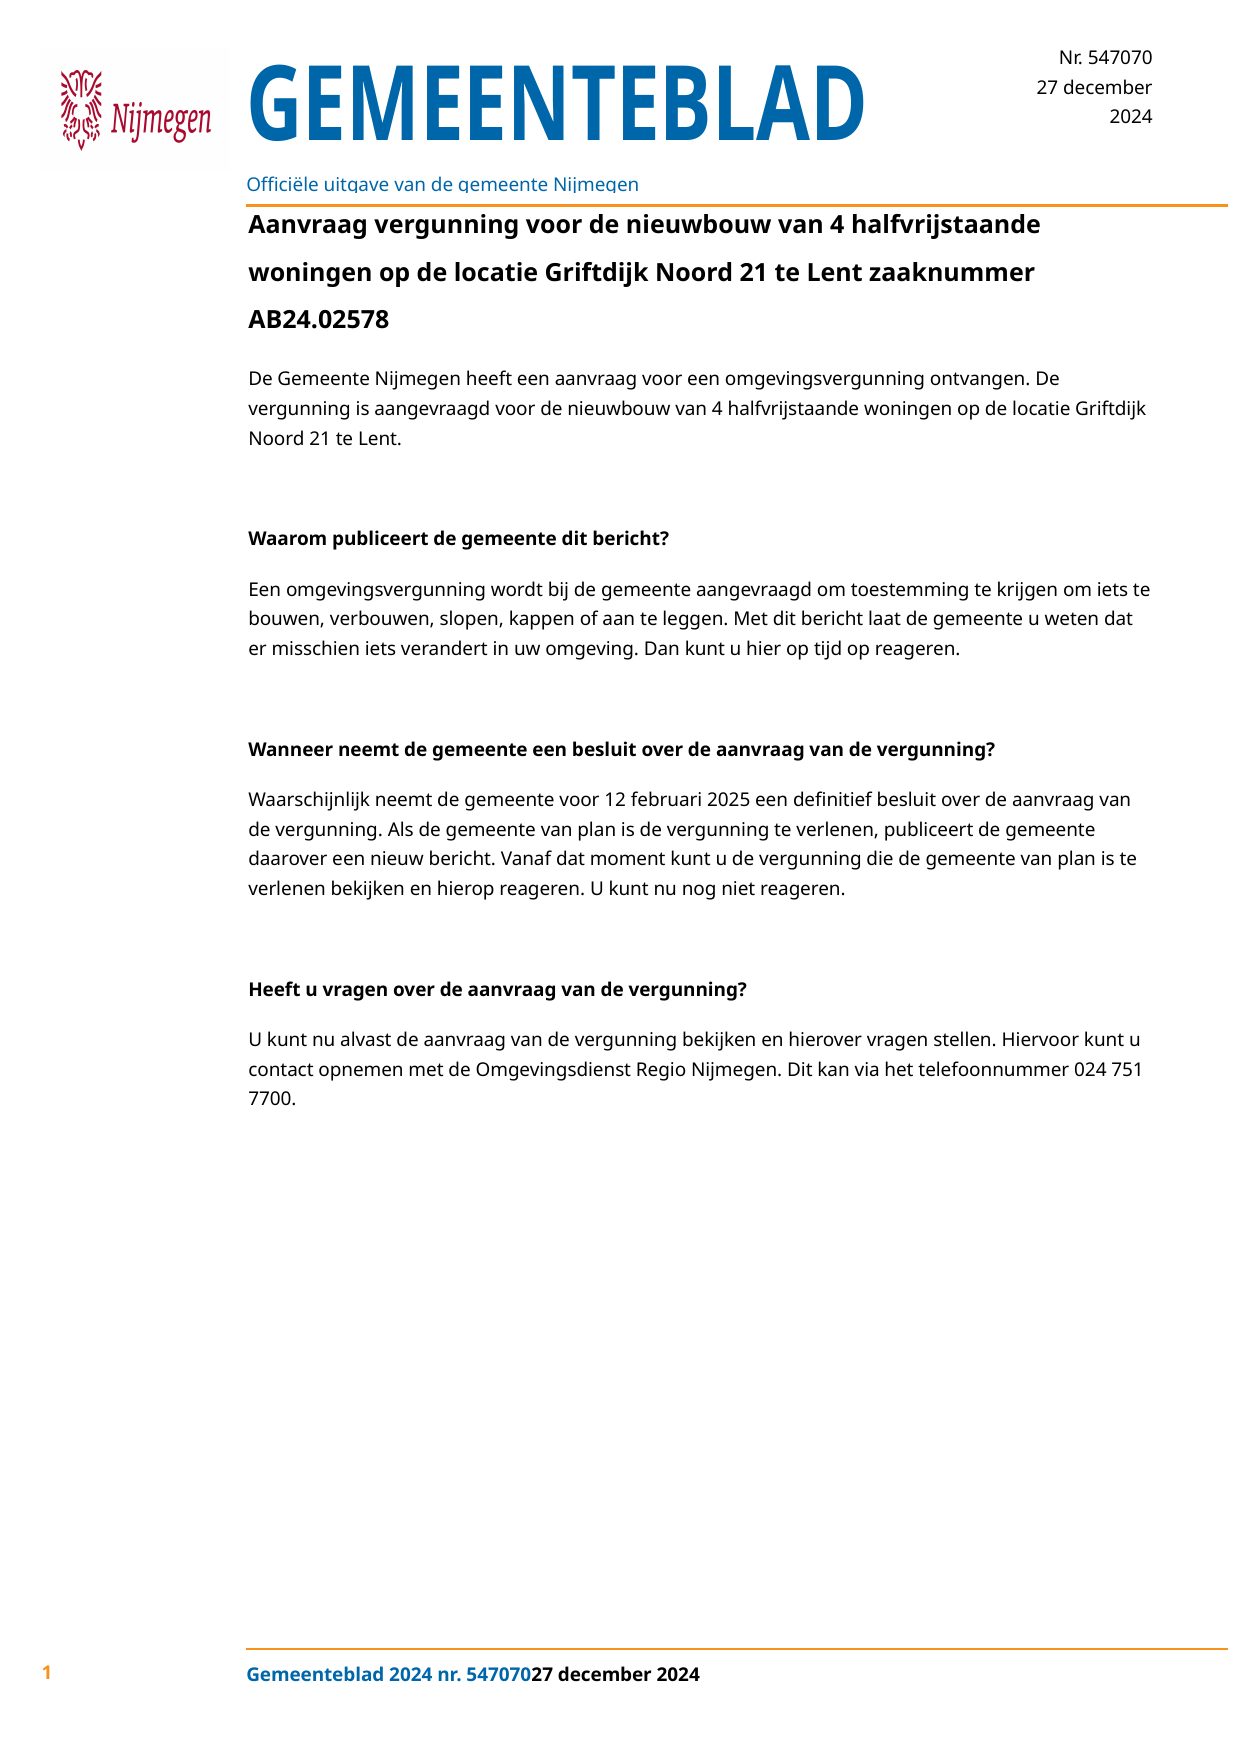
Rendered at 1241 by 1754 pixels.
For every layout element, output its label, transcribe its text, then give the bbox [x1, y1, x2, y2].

text Een omgevingsvergunning wordt bij de gemeente aangevraagd om toestemming te krijgen om iets te bouwen, verbouwen, slopen, kappen of aan te leggen. Met dit bericht laat de gemeente u weten dat er misschien iets verandert in uw omgeving. Dan kunt u hier op tijd op reageren. [248, 576, 1152, 661]
text Aanvraag vergunning voor de nieuwbouw van 4 halfvrijstaande woningen op de locatie Griftdijk Noord 21 te Lent zaaknummer AB24.02578 [248, 207, 1152, 336]
text Waarom publiceert de gemeente dit bericht? [248, 526, 1152, 551]
picture [41, 47, 231, 172]
text Heeft u vragen over de aanvraag van de vergunning? [248, 976, 1152, 1002]
text Wanneer neemt de gemeente een besluit over de aanvraag van de vergunning? [248, 736, 1152, 762]
text De Gemeente Nijmegen heeft een aanvraag voor een omgevingsvergunning ontvangen. De vergunning is aangevraagd voor de nieuwbouw van 4 halfvrijstaande woningen op de locatie Griftdijk Noord 21 te Lent. [248, 366, 1152, 450]
text Waarschijnlijk neemt de gemeente voor 12 februari 2025 een definitief besluit over de aanvraag van de vergunning. Als de gemeente van plan is de vergunning te verlenen, publiceert de gemeente daarover een nieuw bericht. Vanaf dat moment kunt u de vergunning die de gemeente van plan is te verlenen bekijken en hierop reageren. U kunt nu nog niet reageren. [248, 786, 1152, 901]
text U kunt nu alvast de aanvraag van de vergunning bekijken en hierover vragen stellen. Hiervoor kunt u contact opnemen met de Omgevingsdienst Regio Nijmegen. Dit kan via het telefoonnummer 024 751 7700. [248, 1026, 1152, 1111]
